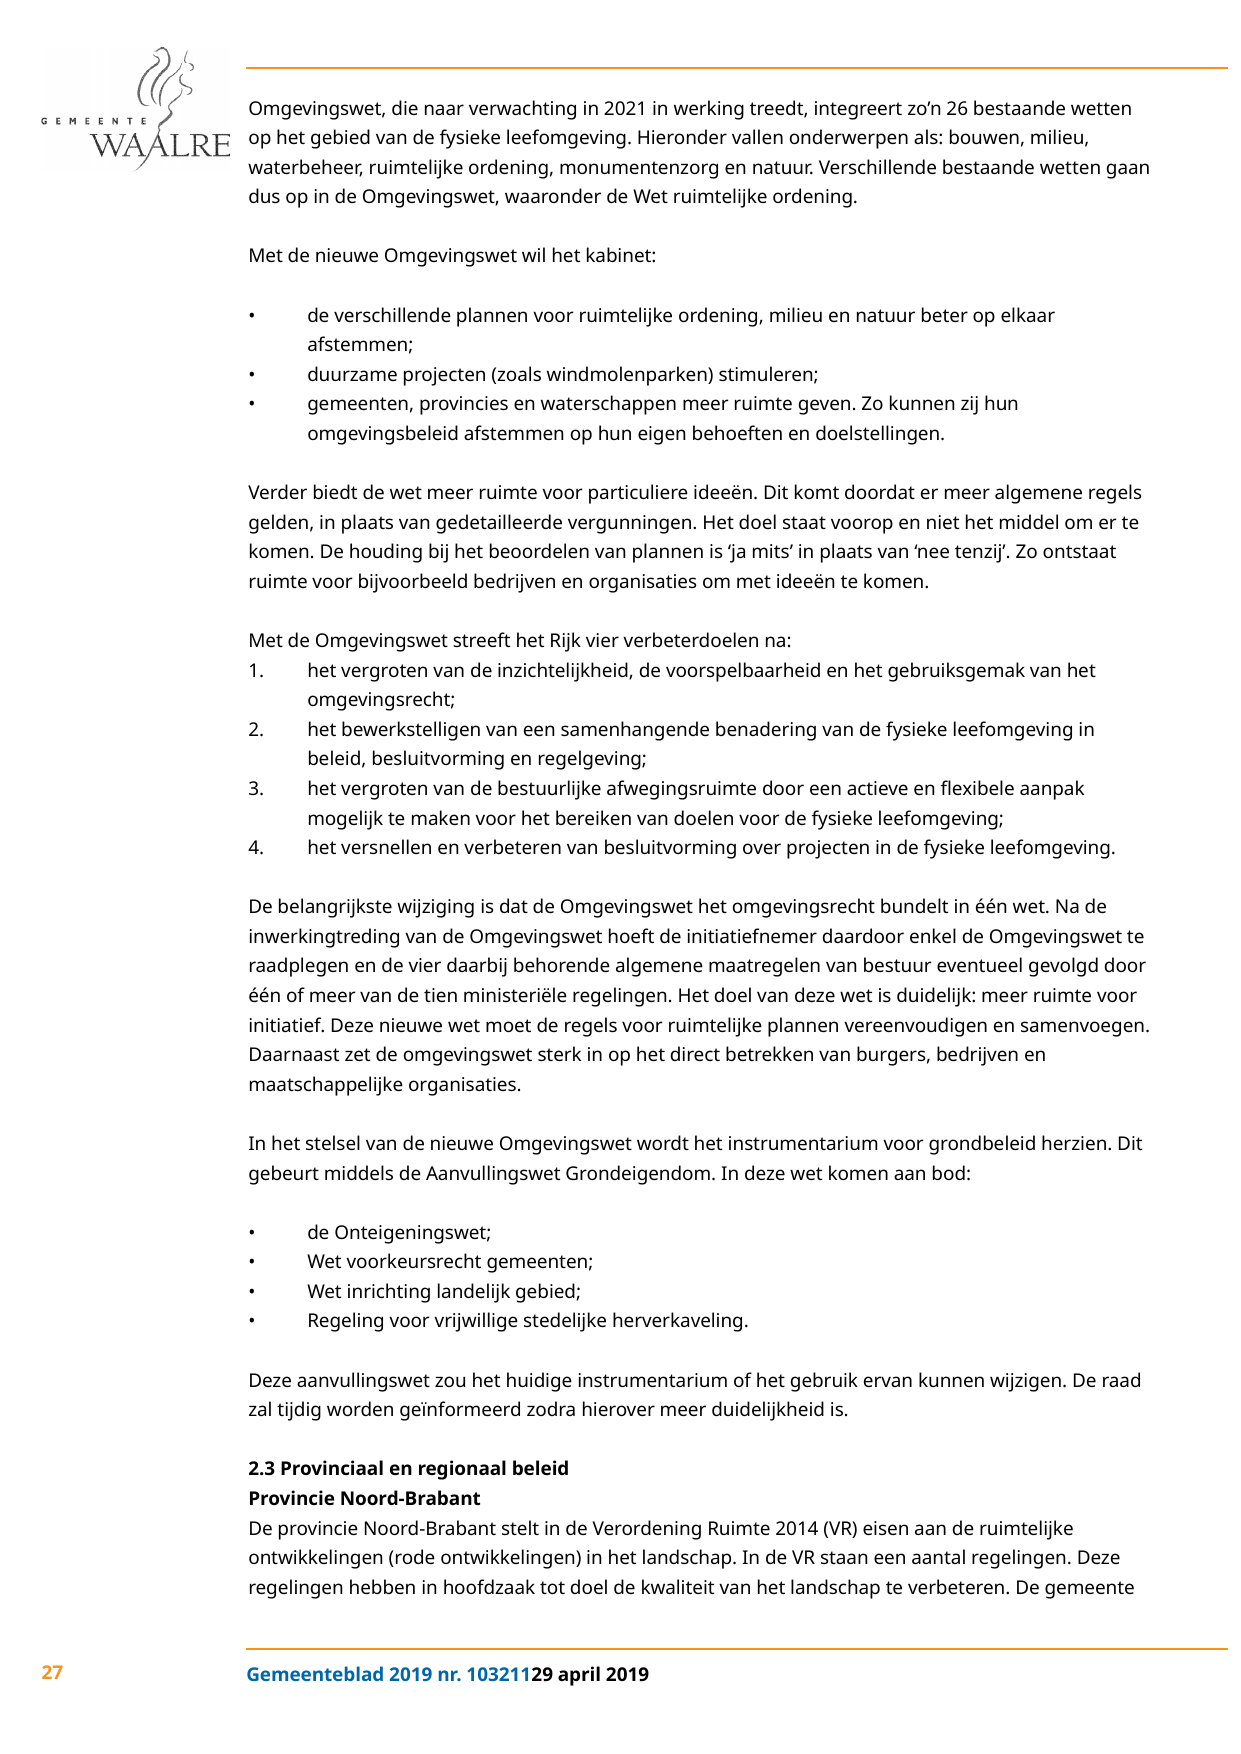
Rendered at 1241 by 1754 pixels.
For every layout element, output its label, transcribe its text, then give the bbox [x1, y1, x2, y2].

text Met de Omgevingswet streeft het Rijk vier verbeterdoelen na: [248, 627, 1152, 653]
list het vergroten van de bestuurlijke afwegingsruimte door een actieve en flexibele aanpak mogelijk te maken voor het bereiken van doelen voor de fysieke leefomgeving; [248, 775, 1152, 831]
text Omgevingswet, die naar verwachting in 2021 in werking treedt, integreert zo’n 26 bestaande wetten op het gebied van de fysieke leefomgeving. Hieronder vallen onderwerpen als: bouwen, milieu, waterbeheer, ruimtelijke ordening, monumentenzorg en natuur. Verschillende bestaande wetten gaan dus op in de Omgevingswet, waaronder de Wet ruimtelijke ordening. [248, 95, 1152, 209]
list Wet voorkeursrecht gemeenten; [248, 1248, 1152, 1274]
text Met de nieuwe Omgevingswet wil het kabinet: [248, 243, 1152, 268]
text Deze aanvullingswet zou het huidige instrumentarium of het gebruik ervan kunnen wijzigen. De raad zal tijdig worden geïnformeerd zodra hierover meer duidelijkheid is. [248, 1367, 1152, 1422]
picture [41, 47, 231, 172]
text In het stelsel van de nieuwe Omgevingswet wordt het instrumentarium voor grondbeleid herzien. Dit gebeurt middels de Aanvullingswet Grondeigendom. In deze wet komen aan bod: [248, 1130, 1152, 1186]
text De belangrijkste wijziging is dat de Omgevingswet het omgevingsrecht bundelt in één wet. Na de inwerkingtreding van de Omgevingswet hoeft de initiatiefnemer daardoor enkel de Omgevingswet te raadplegen en de vier daarbij behorende algemene maatregelen van bestuur eventueel gevolgd door één of meer van de tien ministeriële regelingen. Het doel van deze wet is duidelijk: meer ruimte voor initiatief. Deze nieuwe wet moet de regels voor ruimtelijke plannen vereenvoudigen en samenvoegen. Daarnaast zet de omgevingswet sterk in op het direct betrekken van burgers, bedrijven en maatschappelijke organisaties. [248, 893, 1152, 1097]
list de Onteigeningswet; [248, 1219, 1152, 1245]
text De provincie Noord-Brabant stelt in de Verordening Ruimte 2014 (VR) eisen aan de ruimtelijke ontwikkelingen (rode ontwikkelingen) in het landschap. In de VR staan een aantal regelingen. Deze regelingen hebben in hoofdzaak tot doel de kwaliteit van het landschap te verbeteren. De gemeente [248, 1515, 1152, 1600]
text Provincie Noord-Brabant [248, 1485, 1152, 1511]
list het bewerkstelligen van een samenhangende benadering van de fysieke leefomgeving in beleid, besluitvorming en regelgeving; [248, 716, 1152, 771]
list de verschillende plannen voor ruimtelijke ordening, milieu en natuur beter op elkaar afstemmen; [248, 302, 1152, 357]
text 2.3 Provinciaal en regionaal beleid [248, 1456, 1152, 1481]
text Verder biedt de wet meer ruimte voor particuliere ideeën. Dit komt doordat er meer algemene regels gelden, in plaats van gedetailleerde vergunningen. Het doel staat voorop en niet het middel om er te komen. De houding bij het beoordelen van plannen is ‘ja mits’ in plaats van ‘nee tenzij’. Zo ontstaat ruimte voor bijvoorbeeld bedrijven en organisaties om met ideeën te komen. [248, 479, 1152, 594]
list gemeenten, provincies en waterschappen meer ruimte geven. Zo kunnen zij hun omgevingsbeleid afstemmen op hun eigen behoeften en doelstellingen. [248, 391, 1152, 446]
list het versnellen en verbeteren van besluitvorming over projecten in de fysieke leefomgeving. [248, 834, 1152, 860]
list duurzame projecten (zoals windmolenparken) stimuleren; [248, 361, 1152, 387]
list Regeling voor vrijwillige stedelijke herverkaveling. [248, 1308, 1152, 1333]
list Wet inrichting landelijk gebied; [248, 1278, 1152, 1304]
list het vergroten van de inzichtelijkheid, de voorspelbaarheid en het gebruiksgemak van het omgevingsrecht; [248, 657, 1152, 712]
